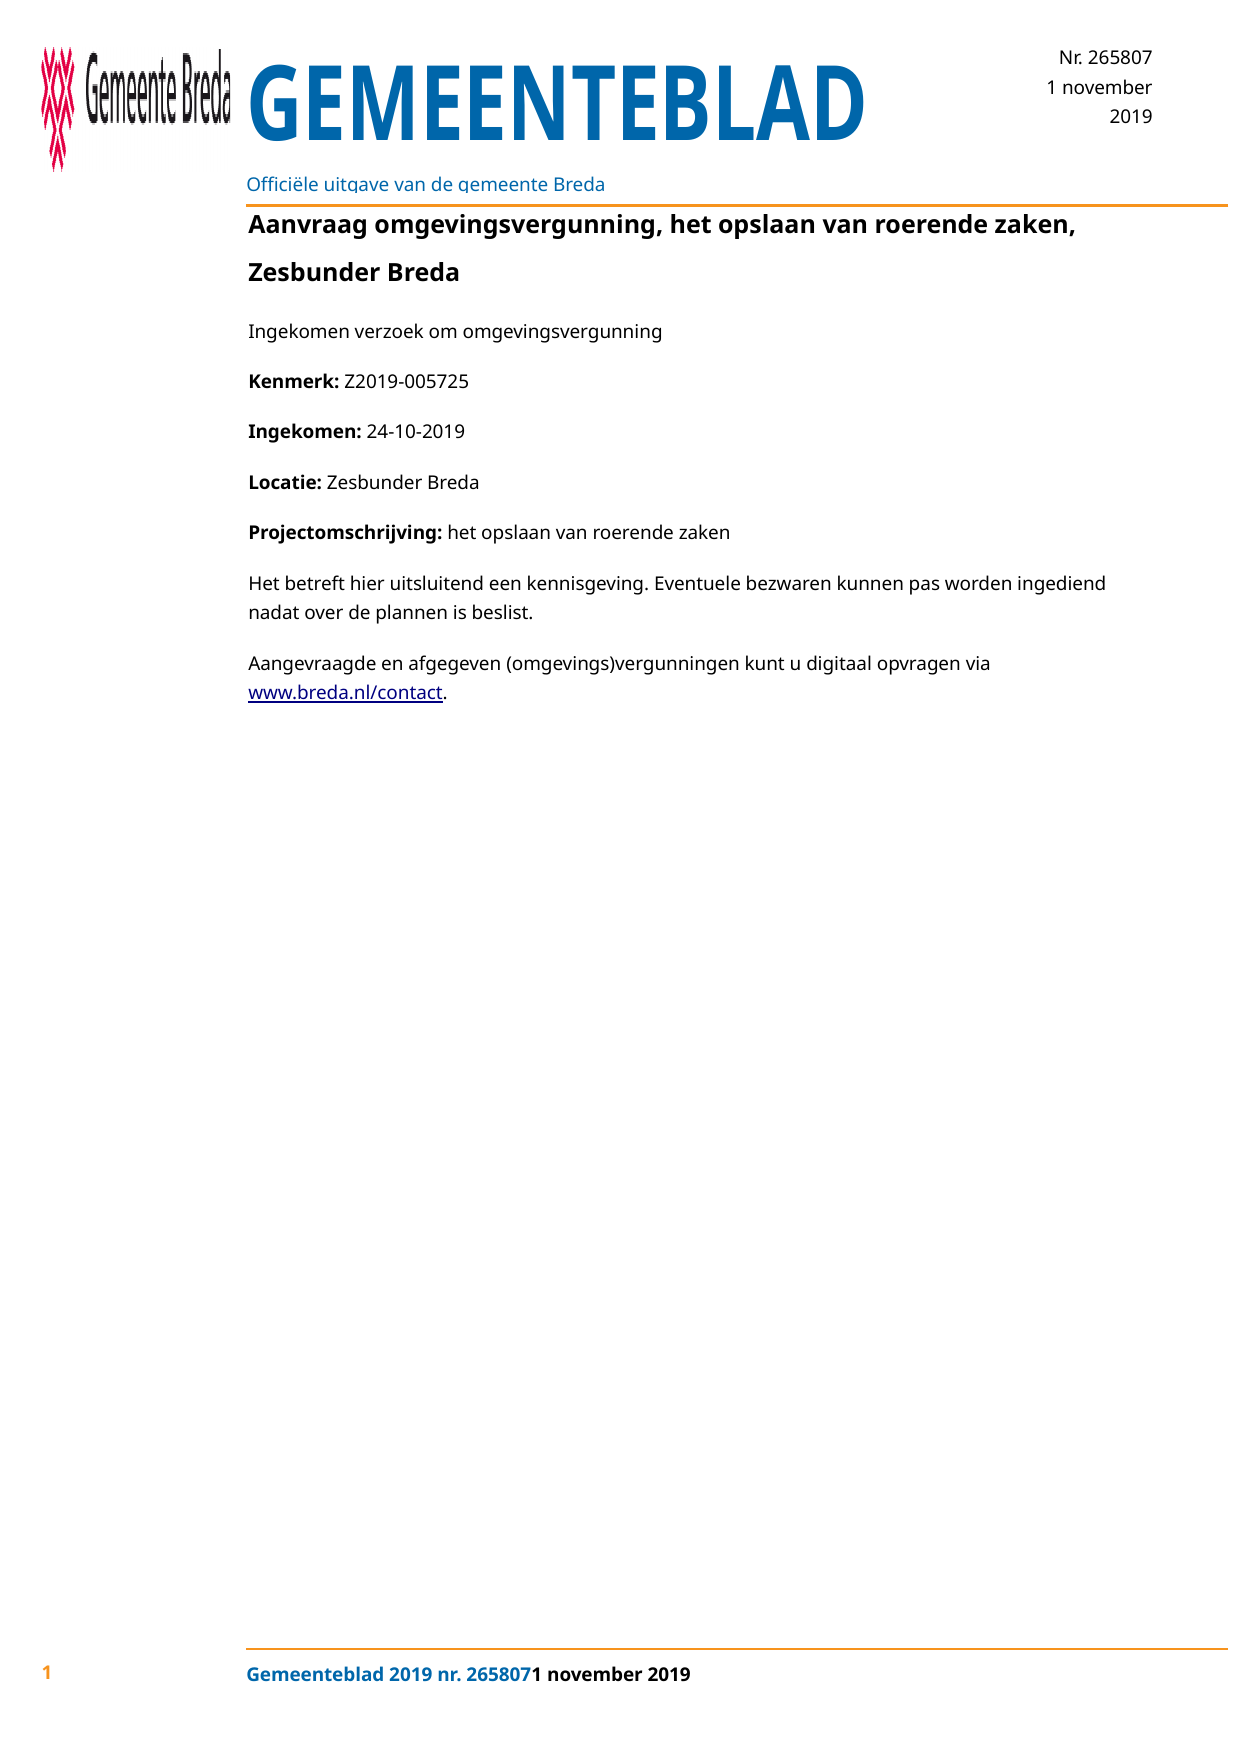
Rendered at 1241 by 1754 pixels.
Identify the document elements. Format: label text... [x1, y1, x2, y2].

text Kenmerk: Z2019-005725 [248, 368, 1152, 394]
text Het betreft hier uitsluitend een kennisgeving. Eventuele bezwaren kunnen pas worden ingediend nadat over de plannen is beslist. [248, 570, 1152, 625]
text Ingekomen: 24-10-2019 [248, 419, 1152, 444]
text Aangevraagde en afgegeven (omgevings)vergunningen kunt u digitaal opvragen via www.breda.nl/contact. [248, 650, 1152, 705]
text Locatie: Zesbunder Breda [248, 469, 1152, 495]
picture [41, 47, 231, 172]
text Aanvraag omgevingsvergunning, het opslaan van roerende zaken, Zesbunder Breda [248, 207, 1152, 288]
text Ingekomen verzoek om omgevingsvergunning [248, 318, 1152, 344]
text Projectomschrijving: het opslaan van roerende zaken [248, 519, 1152, 545]
